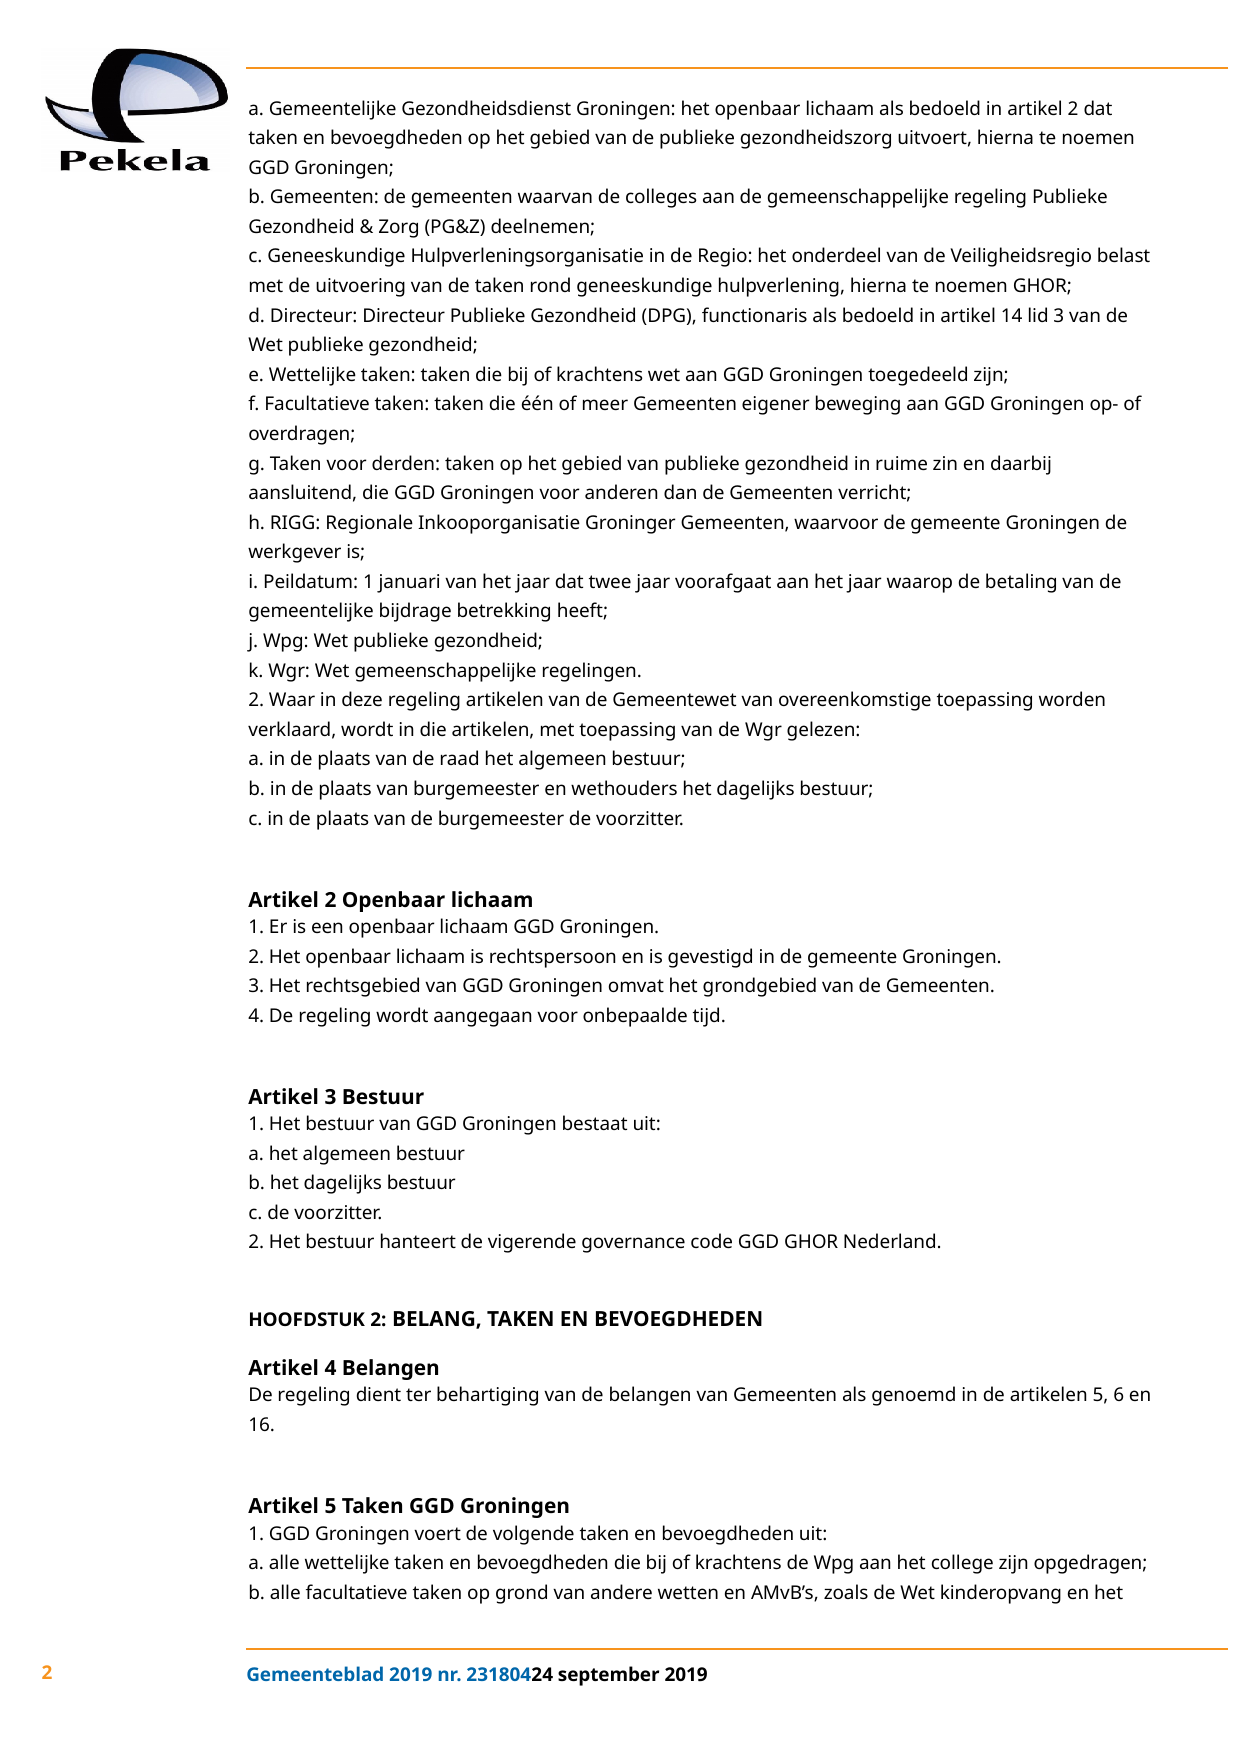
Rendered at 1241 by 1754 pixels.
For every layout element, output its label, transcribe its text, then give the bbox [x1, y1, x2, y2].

text 4. De regeling wordt aangegaan voor onbepaalde tijd. [248, 1002, 1152, 1028]
text j. Wpg: Wet publieke gezondheid; [248, 627, 1152, 653]
text 3. Het rechtsgebied van GGD Groningen omvat het grondgebied van de Gemeenten. [248, 972, 1152, 998]
text b. Gemeenten: de gemeenten waarvan de colleges aan de gemeenschappelijke regeling Publieke Gezondheid & Zorg (PG&Z) deelnemen; [248, 183, 1152, 239]
text b. in de plaats van burgemeester en wethouders het dagelijks bestuur; [248, 775, 1152, 801]
text f. Facultatieve taken: taken die één of meer Gemeenten eigener beweging aan GGD Groningen op- of overdragen; [248, 391, 1152, 446]
text a. in de plaats van de raad het algemeen bestuur; [248, 746, 1152, 771]
text 2. Waar in deze regeling artikelen van de Gemeentewet van overeenkomstige toepassing worden verklaard, wordt in die artikelen, met toepassing van de Wgr gelezen: [248, 686, 1152, 742]
text 1. Het bestuur van GGD Groningen bestaat uit: [248, 1110, 1152, 1136]
text 1. Er is een openbaar lichaam GGD Groningen. [248, 913, 1152, 939]
text a. Gemeentelijke Gezondheidsdienst Groningen: het openbaar lichaam als bedoeld in artikel 2 dat taken en bevoegdheden op het gebied van de publieke gezondheidszorg uitvoert, hierna te noemen GGD Groningen; [248, 95, 1152, 180]
text De regeling dient ter behartiging van de belangen van Gemeenten als genoemd in de artikelen 5, 6 en 16. [248, 1382, 1152, 1437]
text c. de voorzitter. [248, 1199, 1152, 1225]
text a. het algemeen bestuur [248, 1140, 1152, 1166]
text c. in de plaats van de burgemeester de voorzitter. [248, 805, 1152, 831]
text HOOFDSTUK 2: BELANG, TAKEN EN BEVOEGDHEDEN [248, 1304, 1152, 1332]
text c. Geneeskundige Hulpverleningsorganisatie in de Regio: het onderdeel van de Veiligheidsregio belast met de uitvoering van de taken rond geneeskundige hulpverlening, hierna te noemen GHOR; [248, 243, 1152, 298]
text g. Taken voor derden: taken op het gebied van publieke gezondheid in ruime zin en daarbij aansluitend, die GGD Groningen voor anderen dan de Gemeenten verricht; [248, 450, 1152, 505]
text 2. Het openbaar lichaam is rechtspersoon en is gevestigd in de gemeente Groningen. [248, 943, 1152, 968]
text Artikel 2 Openbaar lichaam [248, 885, 1152, 913]
text Artikel 5 Taken GGD Groningen [248, 1491, 1152, 1520]
text d. Directeur: Directeur Publieke Gezondheid (DPG), functionaris als bedoeld in artikel 14 lid 3 van de Wet publieke gezondheid; [248, 302, 1152, 357]
text h. RIGG: Regionale Inkooporganisatie Groninger Gemeenten, waarvoor de gemeente Groningen de werkgever is; [248, 509, 1152, 564]
text Artikel 3 Bestuur [248, 1082, 1152, 1110]
text Artikel 4 Belangen [248, 1353, 1152, 1382]
text a. alle wettelijke taken en bevoegdheden die bij of krachtens de Wpg aan het college zijn opgedragen; [248, 1549, 1152, 1575]
text 2. Het bestuur hanteert de vigerende governance code GGD GHOR Nederland. [248, 1229, 1152, 1254]
text k. Wgr: Wet gemeenschappelijke regelingen. [248, 657, 1152, 683]
text b. alle facultatieve taken op grond van andere wetten en AMvB’s, zoals de Wet kinderopvang en het [248, 1579, 1152, 1604]
text 1. GGD Groningen voert de volgende taken en bevoegdheden uit: [248, 1520, 1152, 1545]
text i. Peildatum: 1 januari van het jaar dat twee jaar voorafgaat aan het jaar waarop de betaling van de gemeentelijke bijdrage betrekking heeft; [248, 568, 1152, 623]
text e. Wettelijke taken: taken die bij of krachtens wet aan GGD Groningen toegedeeld zijn; [248, 361, 1152, 387]
text b. het dagelijks bestuur [248, 1169, 1152, 1195]
picture [41, 47, 231, 172]
